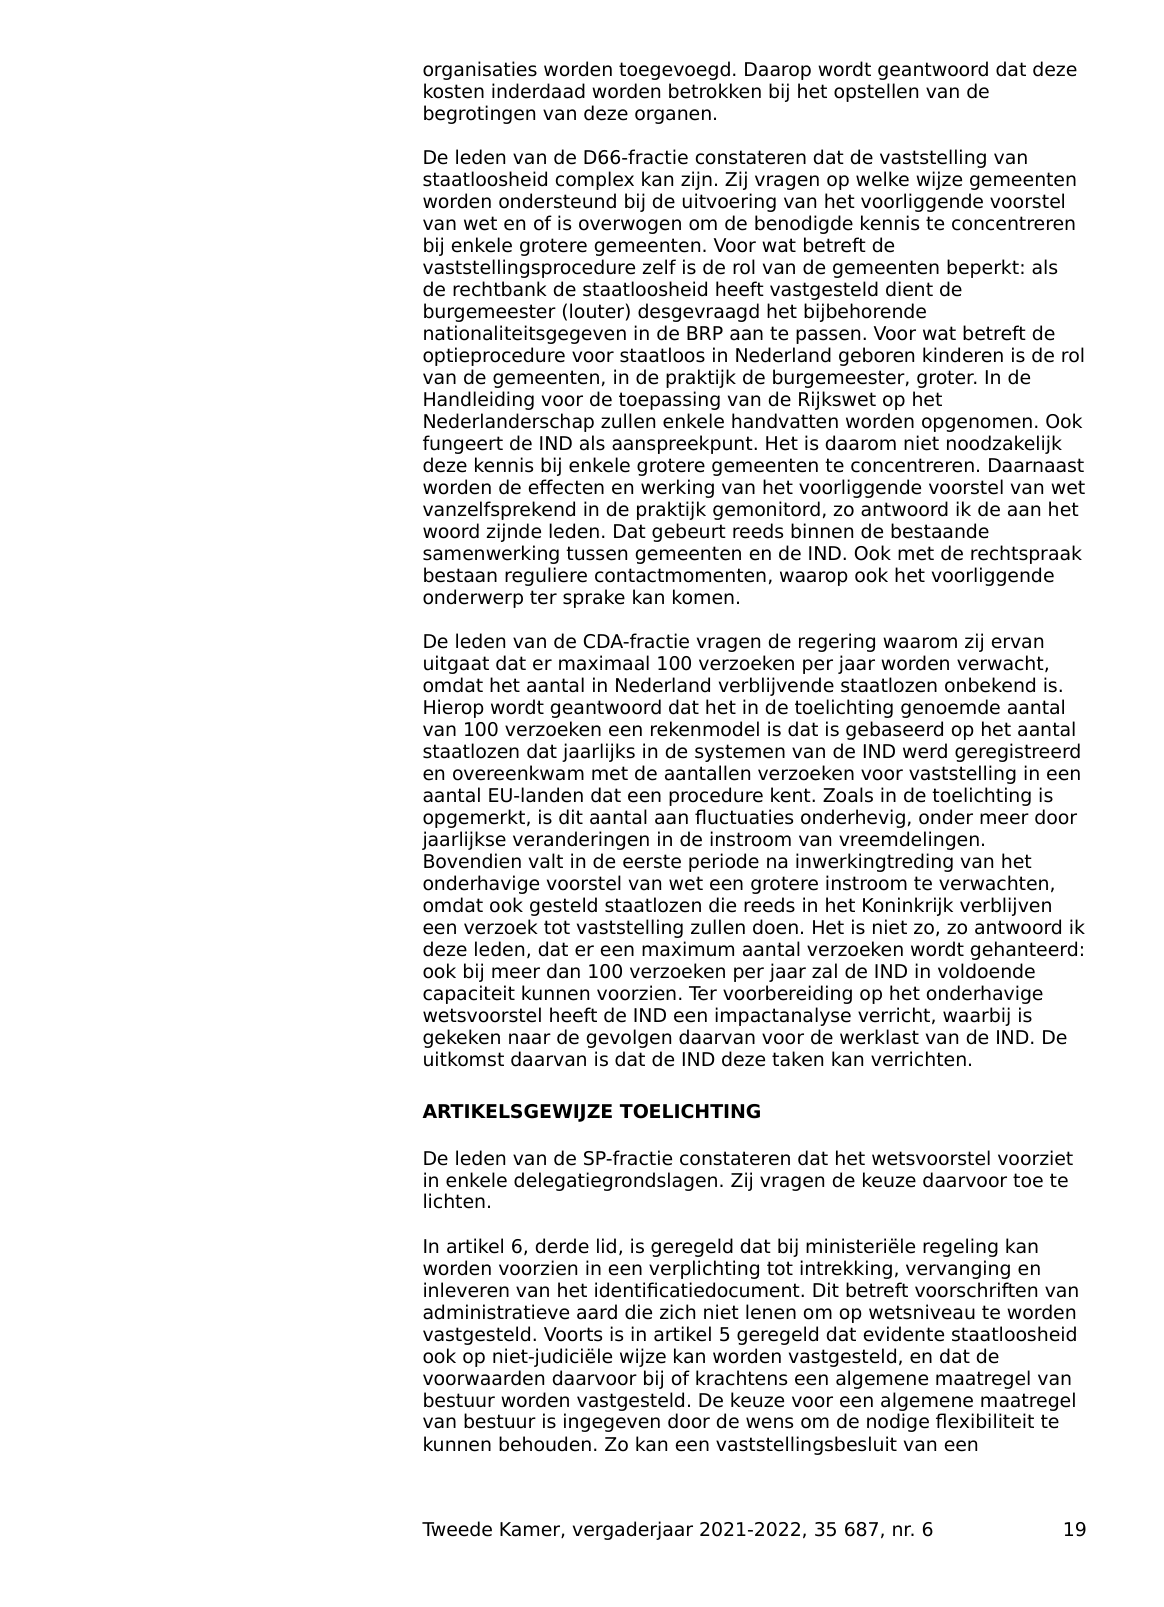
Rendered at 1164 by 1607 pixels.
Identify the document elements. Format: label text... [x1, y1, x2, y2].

subtitle ARTIKELSGEWIJZE TOELICHTING [422, 1101, 1087, 1122]
text De leden van de D66-fractie constateren dat de vaststelling van staatloosheid complex kan zijn. Zij vragen op welke wijze gemeenten worden ondersteund bij de uitvoering van het voorliggende voorstel van wet en of is overwogen om de benodigde kennis te concentreren bij enkele grotere gemeenten. Voor wat betreft de vaststellingsprocedure zelf is de rol van de gemeenten beperkt: als de rechtbank de staatloosheid heeft vastgesteld dient de burgemeester (louter) desgevraagd het bijbehorende nationaliteitsgegeven in de BRP aan te passen. Voor wat betreft de optieprocedure voor staatloos in Nederland geboren kinderen is de rol van de gemeenten, in de praktijk de burgemeester, groter. In de Handleiding voor de toepassing van de Rijkswet op het Nederlanderschap zullen enkele handvatten worden opgenomen. Ook fungeert de IND als aanspreekpunt. Het is daarom niet noodzakelijk deze kennis bij enkele grotere gemeenten te concentreren. Daarnaast worden de effecten en werking van het voorliggende voorstel van wet vanzelfsprekend in de praktijk gemonitord, zo antwoord ik de aan het woord zijnde leden. Dat gebeurt reeds binnen de bestaande samenwerking tussen gemeenten en de IND. Ook met de rechtspraak bestaan reguliere contactmomenten, waarop ook het voorliggende onderwerp ter sprake kan komen. [422, 147, 1087, 609]
text De leden van de CDA-fractie vragen de regering waarom zij ervan uitgaat dat er maximaal 100 verzoeken per jaar worden verwacht, omdat het aantal in Nederland verblijvende staatlozen onbekend is. Hierop wordt geantwoord dat het in de toelichting genoemde aantal van 100 verzoeken een rekenmodel is dat is gebaseerd op het aantal staatlozen dat jaarlijks in de systemen van de IND werd geregistreerd en overeenkwam met de aantallen verzoeken voor vaststelling in een aantal EU-landen dat een procedure kent. Zoals in de toelichting is opgemerkt, is dit aantal aan fluctuaties onderhevig, onder meer door jaarlijkse veranderingen in de instroom van vreemdelingen. Bovendien valt in de eerste periode na inwerkingtreding van het onderhavige voorstel van wet een grotere instroom te verwachten, omdat ook gesteld staatlozen die reeds in het Koninkrijk verblijven een verzoek tot vaststelling zullen doen. Het is niet zo, zo antwoord ik deze leden, dat er een maximum aantal verzoeken wordt gehanteerd: ook bij meer dan 100 verzoeken per jaar zal de IND in voldoende capaciteit kunnen voorzien. Ter voorbereiding op het onderhavige wetsvoorstel heeft de IND een impactanalyse verricht, waarbij is gekeken naar de gevolgen daarvan voor de werklast van de IND. De uitkomst daarvan is dat de IND deze taken kan verrichten. [422, 631, 1087, 1071]
text organisaties worden toegevoegd. Daarop wordt geantwoord dat deze kosten inderdaad worden betrokken bij het opstellen van de begrotingen van deze organen. [422, 59, 1087, 125]
text De leden van de SP-fractie constateren dat het wetsvoorstel voorziet in enkele delegatiegrondslagen. Zij vragen de keuze daarvoor toe te lichten. [422, 1147, 1087, 1213]
text In artikel 6, derde lid, is geregeld dat bij ministeriële regeling kan worden voorzien in een verplichting tot intrekking, vervanging en inleveren van het identificatiedocument. Dit betreft voorschriften van administratieve aard die zich niet lenen om op wetsniveau te worden vastgesteld. Voorts is in artikel 5 geregeld dat evidente staatloosheid ook op niet-judiciële wijze kan worden vastgesteld, en dat de voorwaarden daarvoor bij of krachtens een algemene maatregel van bestuur worden vastgesteld. De keuze voor een algemene maatregel van bestuur is ingegeven door de wens om de nodige flexibiliteit te kunnen behouden. Zo kan een vaststellingsbesluit van een [422, 1236, 1087, 1455]
